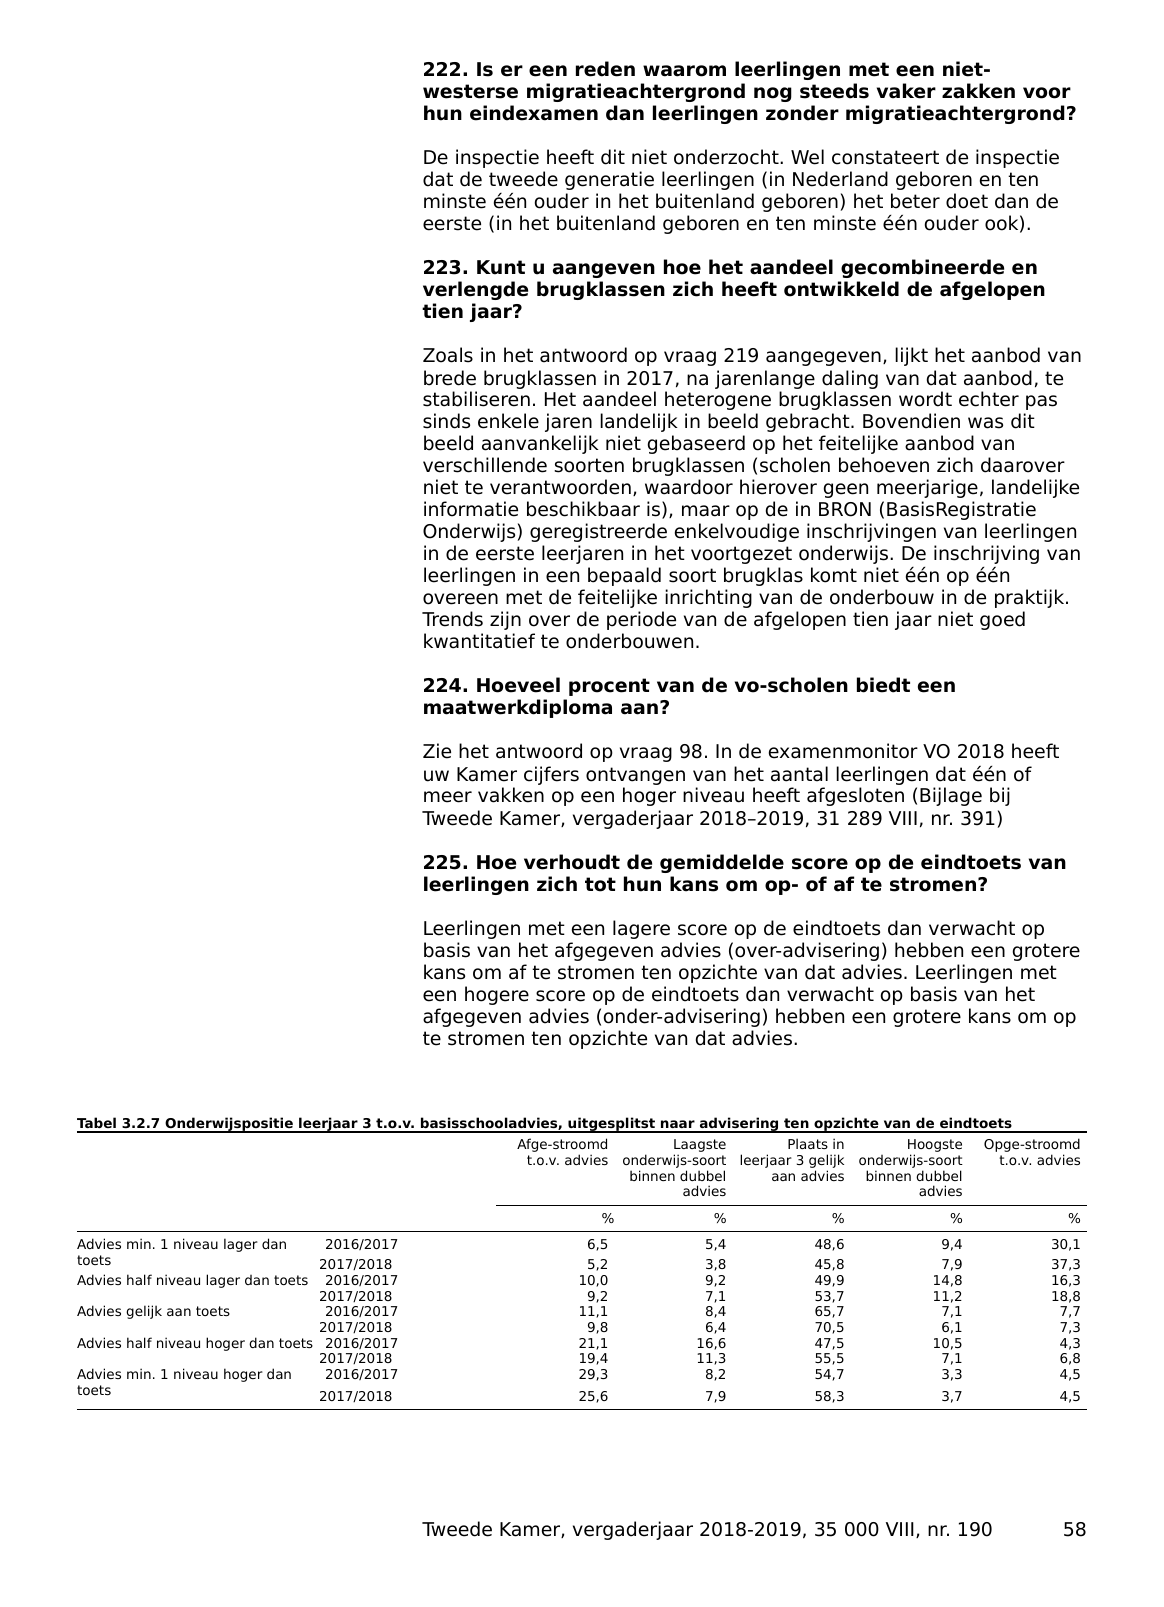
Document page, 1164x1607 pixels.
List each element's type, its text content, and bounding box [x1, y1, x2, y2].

table_cell Advies half niveau hoger dan toets [77, 1336, 319, 1367]
table_cell 21,1 [496, 1336, 614, 1351]
table_cell % [496, 1206, 614, 1231]
subtitle 222. Is er een reden waarom leerlingen met een niet-westerse migratieachtergrond nog steeds vaker zakken voor hun eindexamen dan leerlingen zonder migratieachtergrond? [422, 59, 1087, 125]
table_cell 16,3 [969, 1273, 1087, 1288]
table_cell 2017/2018 [319, 1388, 496, 1409]
table_cell 10,5 [850, 1336, 968, 1351]
table_cell 2017/2018 [319, 1351, 496, 1367]
table_cell Laagste onderwijs-soort binnen dubbel advies [614, 1133, 732, 1205]
text Zie het antwoord op vraag 98. In de examenmonitor VO 2018 heeft uw Kamer cijfers ontvangen van het aantal leerlingen dat één of meer vakken op een hoger niveau heeft afgesloten (Bijlage bij Tweede Kamer, vergaderjaar 2018–2019, 31 289 VIII, nr. 391) [422, 741, 1087, 829]
table_cell 54,7 [732, 1367, 850, 1387]
table_cell 10,0 [496, 1273, 614, 1288]
table_cell Hoogste onderwijs-soort binnen dubbel advies [850, 1133, 968, 1205]
table_cell 6,1 [850, 1320, 968, 1336]
table_cell 37,3 [969, 1252, 1087, 1273]
table_cell 49,9 [732, 1273, 850, 1288]
table_cell 7,1 [850, 1351, 968, 1367]
text De inspectie heeft dit niet onderzocht. Wel constateert de inspectie dat de tweede generatie leerlingen (in Nederland geboren en ten minste één ouder in het buitenland geboren) het beter doet dan de eerste (in het buitenland geboren en ten minste één ouder ook). [422, 147, 1087, 235]
table_cell 11,3 [614, 1351, 732, 1367]
table_cell 18,8 [969, 1289, 1087, 1304]
subtitle 224. Hoeveel procent van de vo-scholen biedt een maatwerkdiploma aan? [422, 675, 1087, 719]
table_cell 70,5 [732, 1320, 850, 1336]
subtitle 225. Hoe verhoudt de gemiddelde score op de eindtoets van leerlingen zich tot hun kans om op- of af te stromen? [422, 852, 1087, 896]
table_cell 16,6 [614, 1336, 732, 1351]
table_cell 6,4 [614, 1320, 732, 1336]
table_cell 9,4 [850, 1232, 968, 1252]
table_cell [77, 1133, 496, 1231]
table_cell 7,7 [969, 1304, 1087, 1320]
table_cell 2016/2017 [319, 1273, 496, 1288]
table_cell Afge-stroomd t.o.v. advies [496, 1133, 614, 1205]
table_cell Advies min. 1 niveau lager dan toets [77, 1232, 319, 1273]
table_cell % [850, 1206, 968, 1231]
table_cell 2017/2018 [319, 1289, 496, 1304]
table_cell 6,5 [496, 1232, 614, 1252]
table_cell 47,5 [732, 1336, 850, 1351]
table_cell % [614, 1206, 732, 1231]
table_cell 25,6 [496, 1388, 614, 1409]
table_cell 5,4 [614, 1232, 732, 1252]
table_cell 4,3 [969, 1336, 1087, 1351]
table_cell 14,8 [850, 1273, 968, 1288]
table_cell 7,1 [614, 1289, 732, 1304]
table_cell 2017/2018 [319, 1252, 496, 1273]
table_cell 6,8 [969, 1351, 1087, 1367]
table_cell 4,5 [969, 1388, 1087, 1409]
table_cell 7,3 [969, 1320, 1087, 1336]
table_cell 11,1 [496, 1304, 614, 1320]
table_cell 58,3 [732, 1388, 850, 1409]
table_cell Plaats in leerjaar 3 gelijk aan advies [732, 1133, 850, 1205]
table_cell Advies half niveau lager dan toets [77, 1273, 319, 1304]
table_cell % [969, 1206, 1087, 1231]
table_cell 55,5 [732, 1351, 850, 1367]
table_cell % [732, 1206, 850, 1231]
table_cell 2017/2018 [319, 1320, 496, 1336]
table_cell 3,8 [614, 1252, 732, 1273]
table_cell Opge-stroomd t.o.v. advies [969, 1133, 1087, 1205]
table_cell 7,9 [614, 1388, 732, 1409]
table_cell 2016/2017 [319, 1304, 496, 1320]
table_cell 53,7 [732, 1289, 850, 1304]
table_cell 7,9 [850, 1252, 968, 1273]
table_cell 11,2 [850, 1289, 968, 1304]
table_cell 7,1 [850, 1304, 968, 1320]
table_cell 45,8 [732, 1252, 850, 1273]
table_cell 48,6 [732, 1232, 850, 1252]
table_cell 2016/2017 [319, 1336, 496, 1351]
table_cell Advies min. 1 niveau hoger dan toets [77, 1367, 319, 1409]
table_cell 8,2 [614, 1367, 732, 1387]
table_cell 9,2 [496, 1289, 614, 1304]
table_cell 9,8 [496, 1320, 614, 1336]
text Leerlingen met een lagere score op de eindtoets dan verwacht op basis van het afgegeven advies (over-advisering) hebben een grotere kans om af te stromen ten opzichte van dat advies. Leerlingen met een hogere score op de eindtoets dan verwacht op basis van het afgegeven advies (onder-advisering) hebben een grotere kans om op te stromen ten opzichte van dat advies. [422, 918, 1087, 1049]
table_cell 9,2 [614, 1273, 732, 1288]
table_cell 8,4 [614, 1304, 732, 1320]
table_header Tabel 3.2.7 Onderwijspositie leerjaar 3 t.o.v. basisschooladvies, uitgesplitst naar advisering ten opzichte van de eindtoets [77, 1116, 1087, 1131]
table_cell 65,7 [732, 1304, 850, 1320]
table_cell 3,3 [850, 1367, 968, 1387]
text Zoals in het antwoord op vraag 219 aangegeven, lijkt het aanbod van brede brugklassen in 2017, na jarenlange daling van dat aanbod, te stabiliseren. Het aandeel heterogene brugklassen wordt echter pas sinds enkele jaren landelijk in beeld gebracht. Bovendien was dit beeld aanvankelijk niet gebaseerd op het feitelijke aanbod van verschillende soorten brugklassen (scholen behoeven zich daarover niet te verantwoorden, waardoor hierover geen meerjarige, landelijke informatie beschikbaar is), maar op de in BRON (BasisRegistratie Onderwijs) geregistreerde enkelvoudige inschrijvingen van leerlingen in de eerste leerjaren in het voortgezet onderwijs. De inschrijving van leerlingen in een bepaald soort brugklas komt niet één op één overeen met de feitelijke inrichting van de onderbouw in de praktijk. Trends zijn over de periode van de afgelopen tien jaar niet goed kwantitatief te onderbouwen. [422, 345, 1087, 653]
table_cell 4,5 [969, 1367, 1087, 1387]
table_cell 19,4 [496, 1351, 614, 1367]
subtitle 223. Kunt u aangeven hoe het aandeel gecombineerde en verlengde brugklassen zich heeft ontwikkeld de afgelopen tien jaar? [422, 257, 1087, 323]
table_cell 2016/2017 [319, 1367, 496, 1387]
table_cell 30,1 [969, 1232, 1087, 1252]
table_cell 5,2 [496, 1252, 614, 1273]
table_cell 3,7 [850, 1388, 968, 1409]
table_cell 2016/2017 [319, 1232, 496, 1252]
table_cell 29,3 [496, 1367, 614, 1387]
table_cell Advies gelijk aan toets [77, 1304, 319, 1336]
